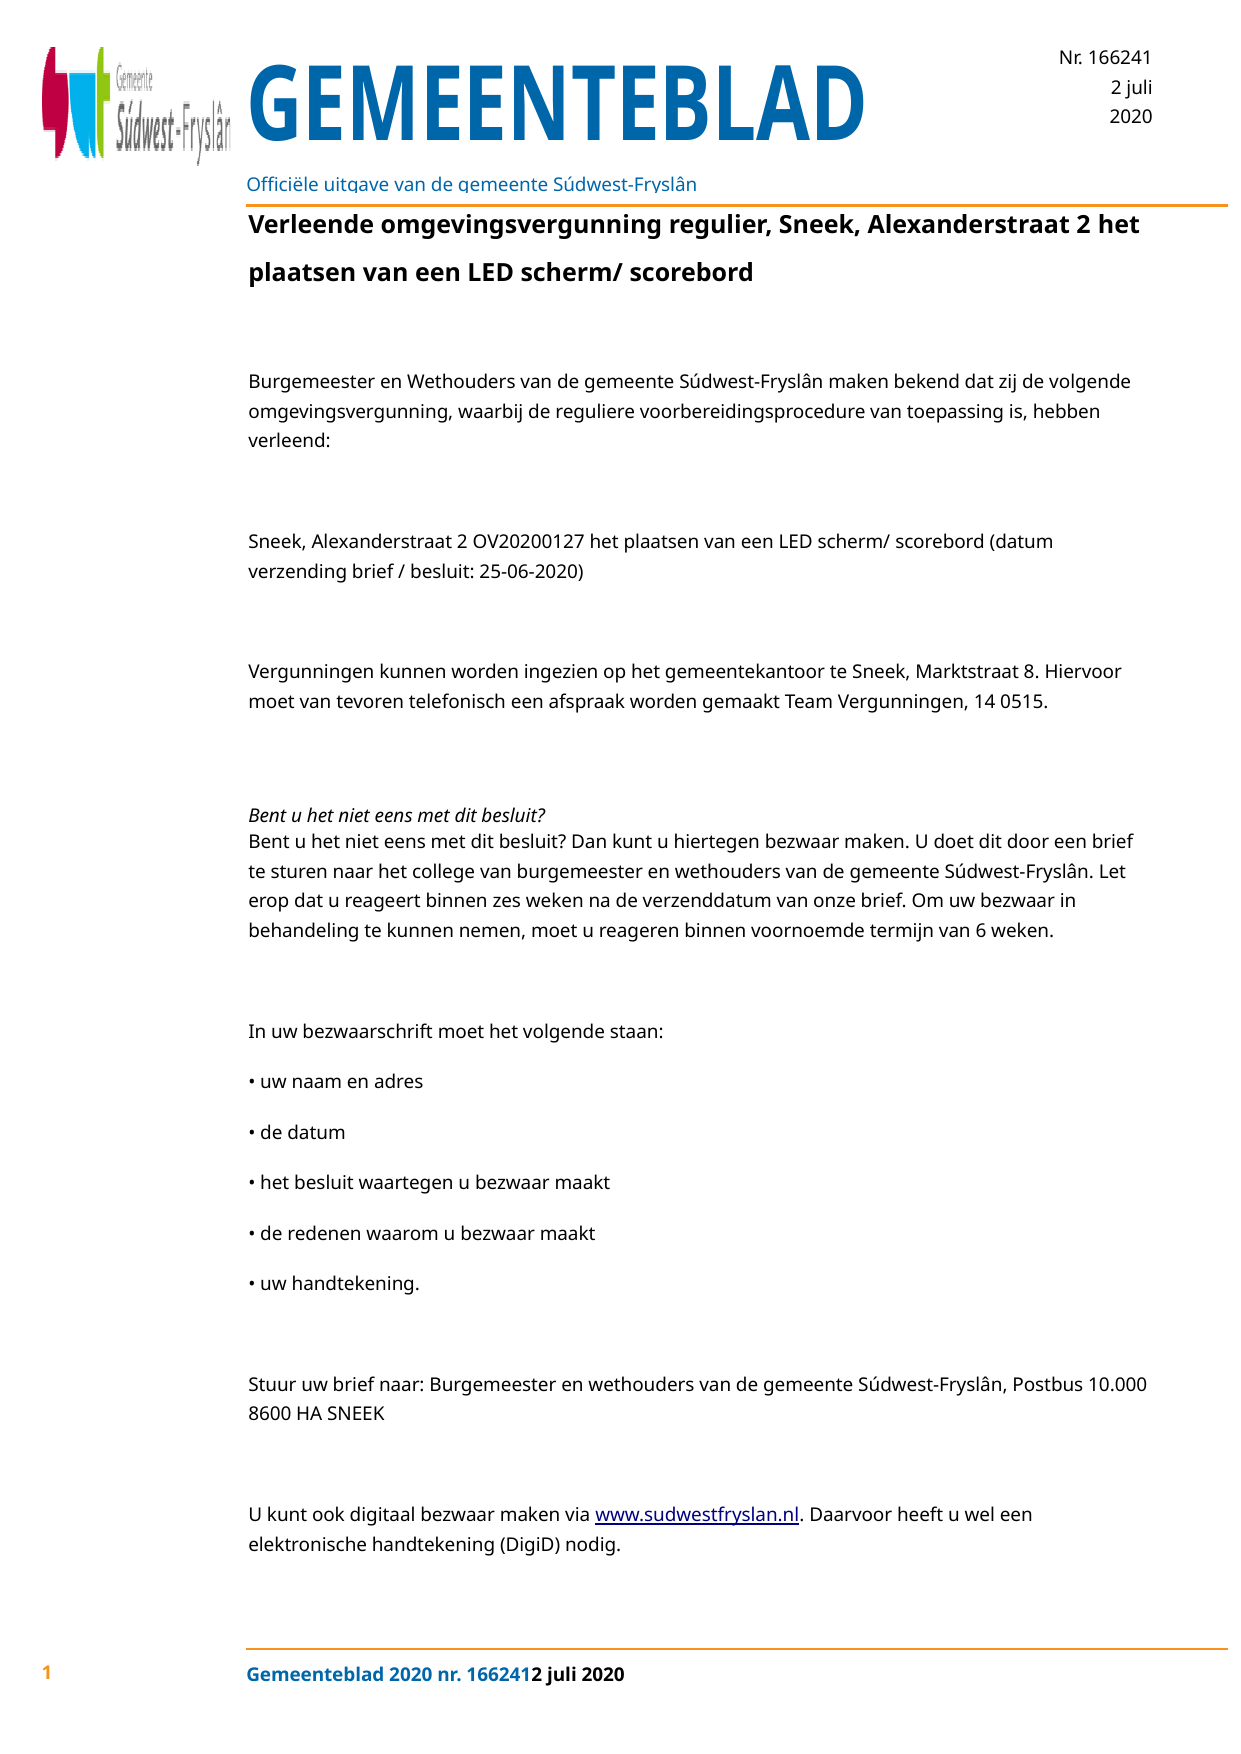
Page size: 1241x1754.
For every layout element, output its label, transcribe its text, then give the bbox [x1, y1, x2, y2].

text Bent u het niet eens met dit besluit? Dan kunt u hiertegen bezwaar maken. U doet dit door een brief te sturen naar het college van burgemeester en wethouders van de gemeente Súdwest-Fryslân. Let erop dat u reageert binnen zes weken na de verzenddatum van onze brief. Om uw bezwaar in behandeling te kunnen nemen, moet u reageren binnen voornoemde termijn van 6 weken. [248, 828, 1152, 943]
text Burgemeester en Wethouders van de gemeente Súdwest-Fryslân maken bekend dat zij de volgende omgevingsvergunning, waarbij de reguliere voorbereidingsprocedure van toepassing is, hebben verleend: [248, 368, 1152, 453]
text • de redenen waarom u bezwaar maakt [248, 1220, 1152, 1245]
text U kunt ook digitaal bezwaar maken via www.sudwestfryslan.nl. Daarvoor heeft u wel een elektronische handtekening (DigiD) nodig. [248, 1501, 1152, 1557]
text Bent u het niet eens met dit besluit? [248, 803, 1152, 828]
text Stuur uw brief naar: Burgemeester en wethouders van de gemeente Súdwest-Fryslân, Postbus 10.000 8600 HA SNEEK [248, 1371, 1152, 1426]
text • uw naam en adres [248, 1068, 1152, 1094]
text Vergunningen kunnen worden ingezien op het gemeentekantoor te Sneek, Marktstraat 8. Hiervoor moet van tevoren telefonisch een afspraak worden gemaakt Team Vergunningen, 14 0515. [248, 659, 1152, 714]
text In uw bezwaarschrift moet het volgende staan: [248, 1018, 1152, 1044]
text • uw handtekening. [248, 1270, 1152, 1296]
text Verleende omgevingsvergunning regulier, Sneek, Alexanderstraat 2 het plaatsen van een LED scherm/ scorebord [248, 207, 1152, 288]
text • de datum [248, 1119, 1152, 1144]
text • het besluit waartegen u bezwaar maakt [248, 1169, 1152, 1195]
text Sneek, Alexanderstraat 2 OV20200127 het plaatsen van een LED scherm/ scorebord (datum verzending brief / besluit: 25-06-2020) [248, 528, 1152, 584]
picture [41, 47, 231, 172]
